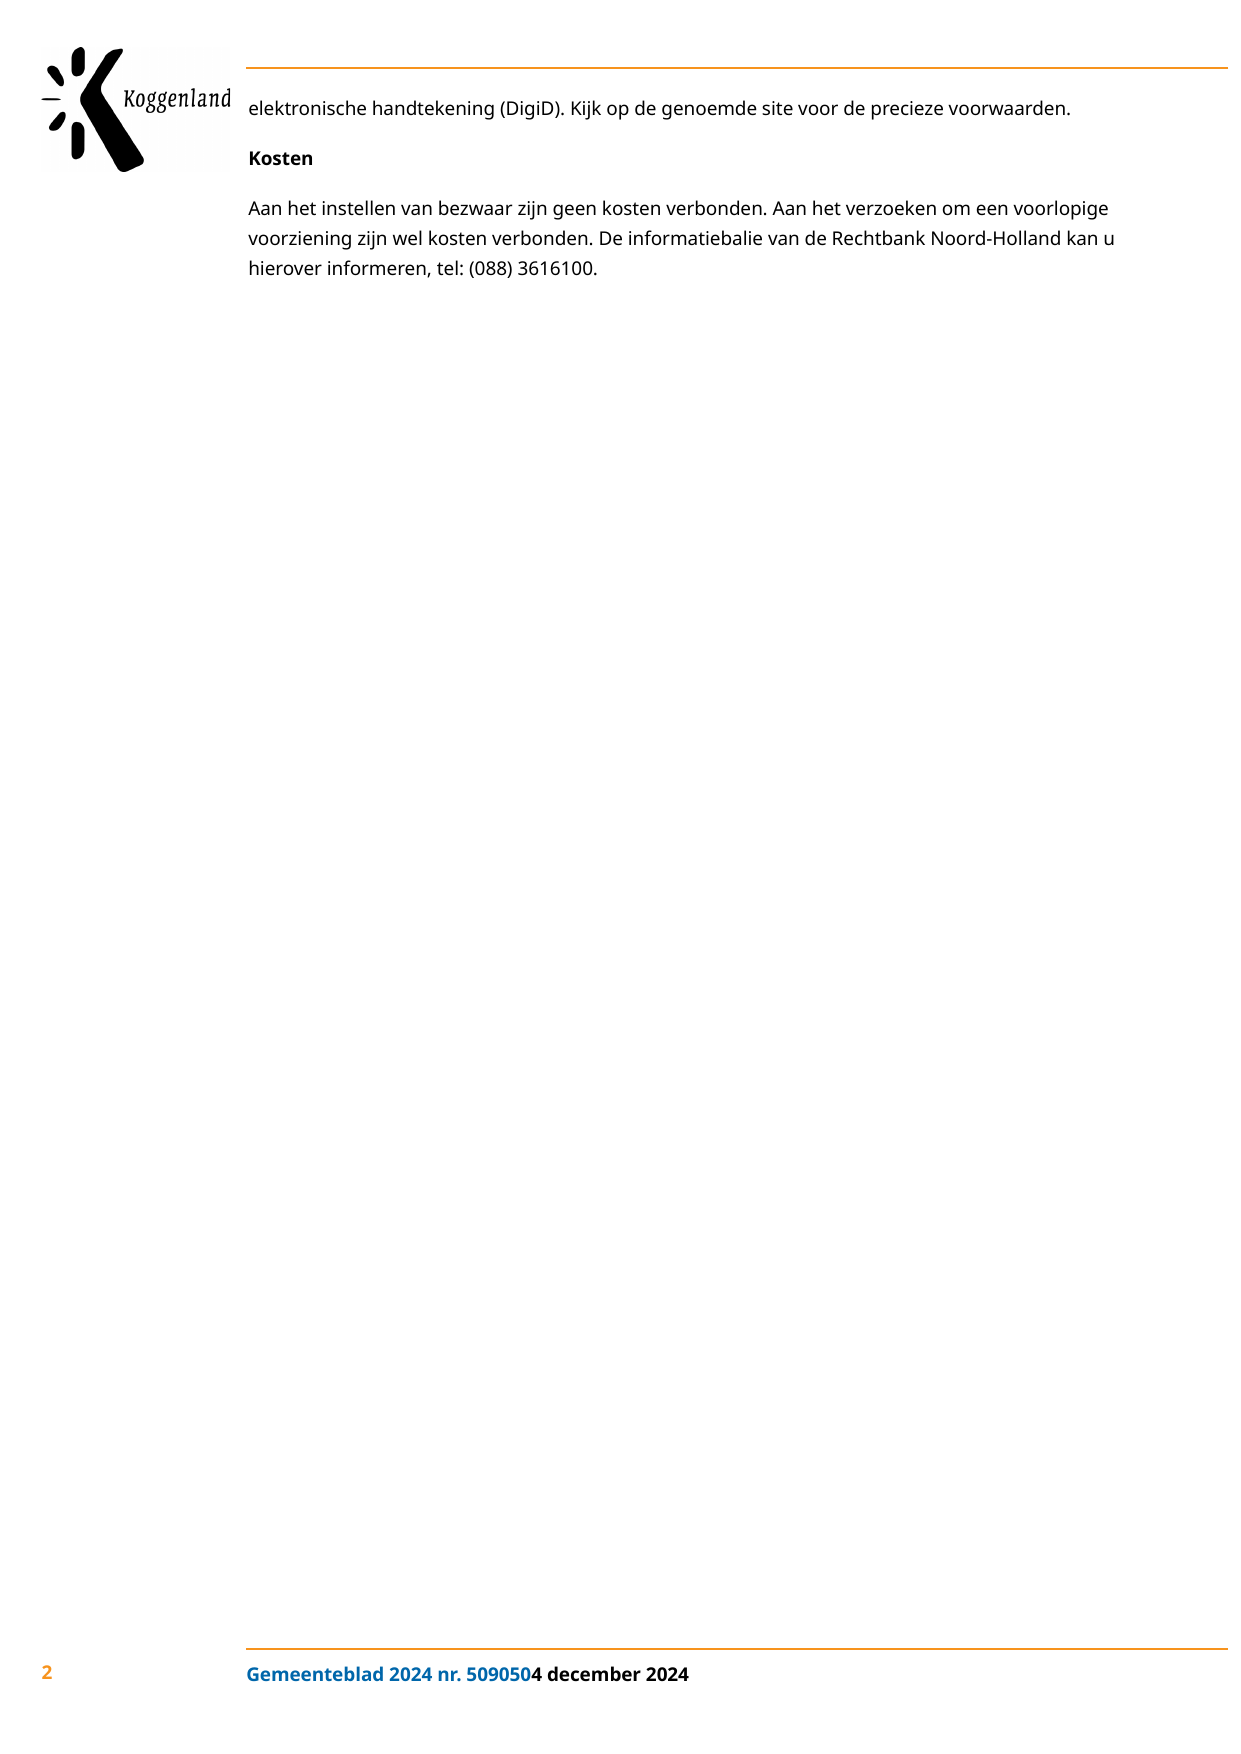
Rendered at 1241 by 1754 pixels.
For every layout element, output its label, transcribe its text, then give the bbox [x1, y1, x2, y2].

picture [41, 47, 231, 172]
text Aan het instellen van bezwaar zijn geen kosten verbonden. Aan het verzoeken om een voorlopige voorziening zijn wel kosten verbonden. De informatiebalie van de Rechtbank Noord-Holland kan u hierover informeren, tel: (088) 3616100. [248, 196, 1152, 281]
text Kosten [248, 145, 1152, 171]
text elektronische handtekening (DigiD). Kijk op de genoemde site voor de precieze voorwaarden. [248, 95, 1152, 121]
